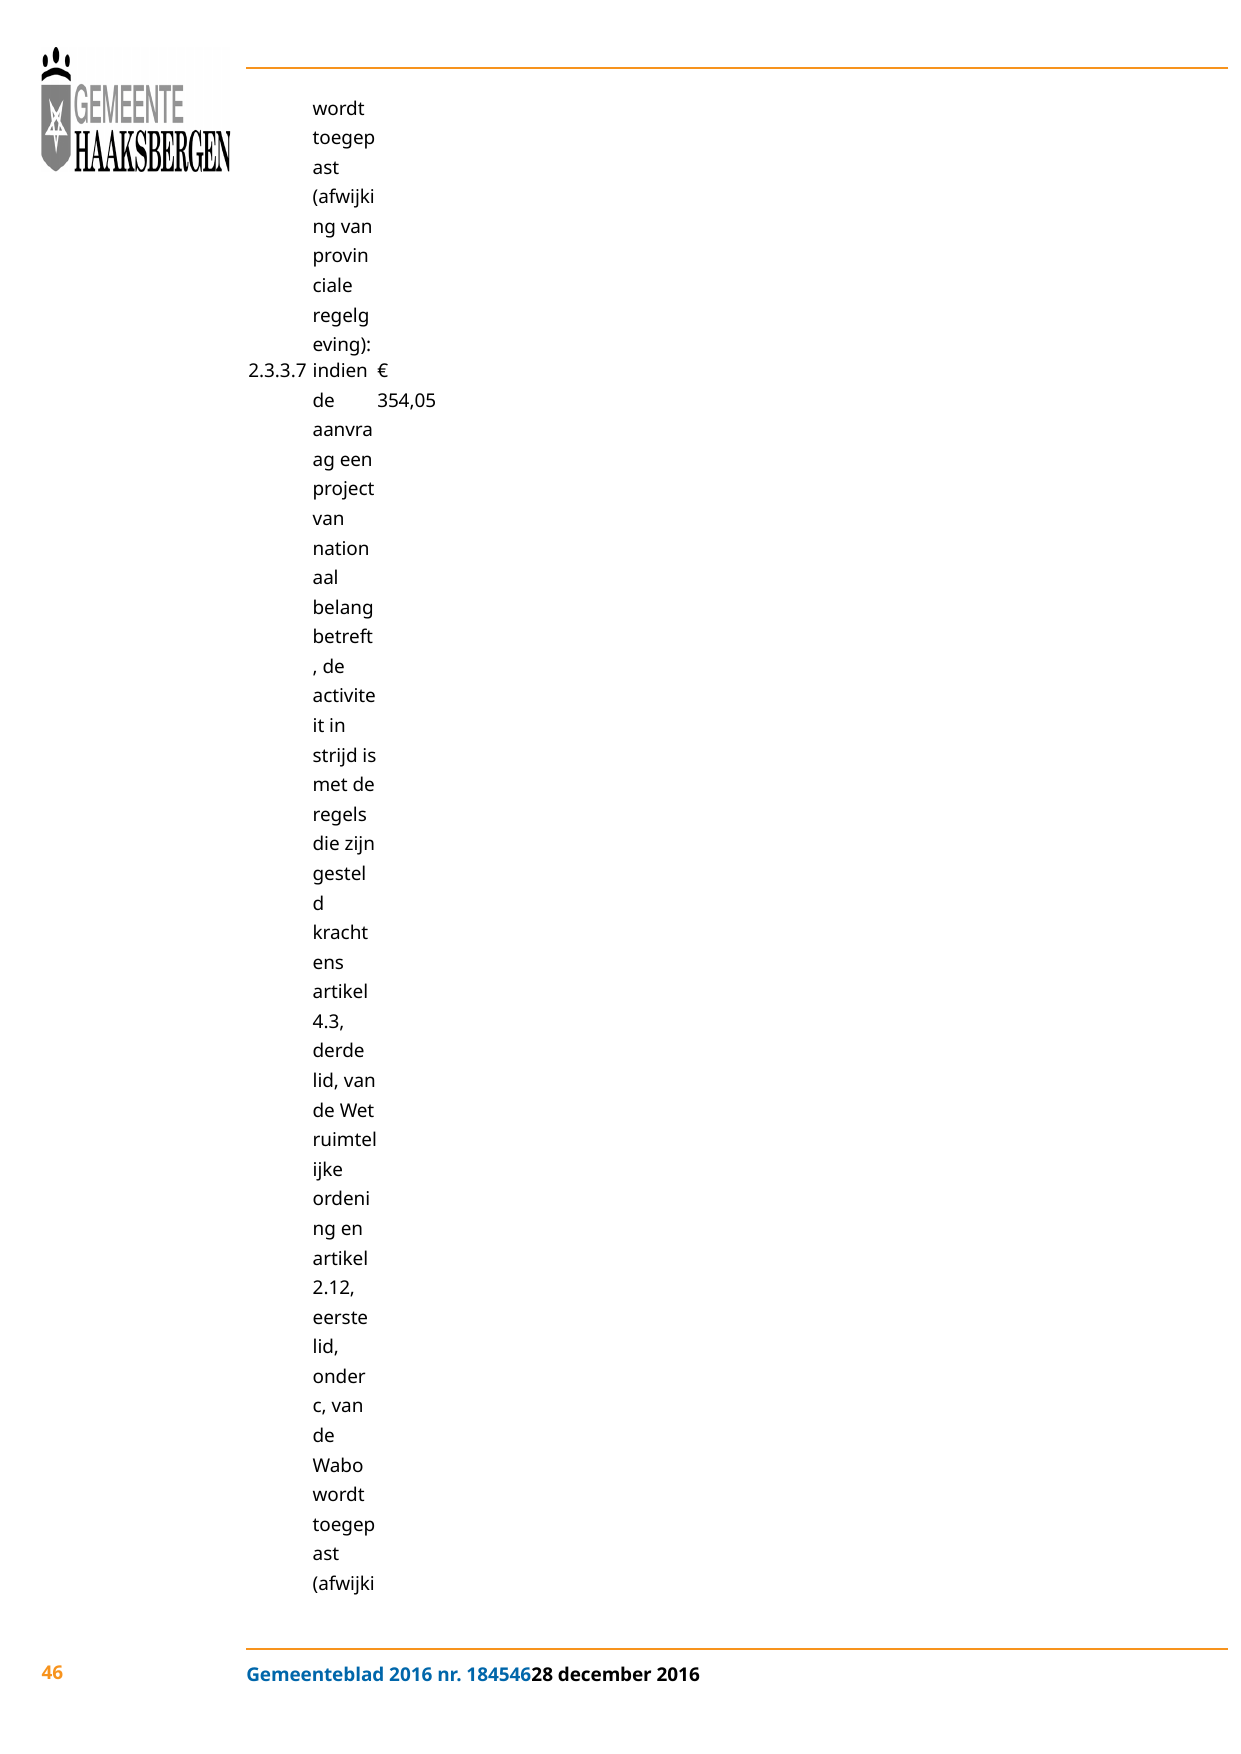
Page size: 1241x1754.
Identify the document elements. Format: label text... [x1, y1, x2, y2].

table_cell [442, 95, 506, 357]
table_cell [377, 95, 442, 357]
table_cell [248, 95, 312, 357]
table_cell wordt toegepast (afwijking van provinciale regelgeving): [313, 95, 377, 357]
table_cell indien de aanvraag een project van nationaal belang betreft, de activiteit in strijd is met de regels die zijn gesteld krachtens artikel 4.3, derde lid, van de Wet ruimtelijke ordening en artikel 2.12, eerste lid, onder c, van de Wabo wordt toegepast (afwijki [313, 357, 377, 1596]
table_cell € 354,05 [377, 357, 442, 1596]
picture [41, 47, 231, 172]
table_cell [442, 357, 506, 1596]
table_cell 2.3.3.7 [248, 357, 312, 1596]
